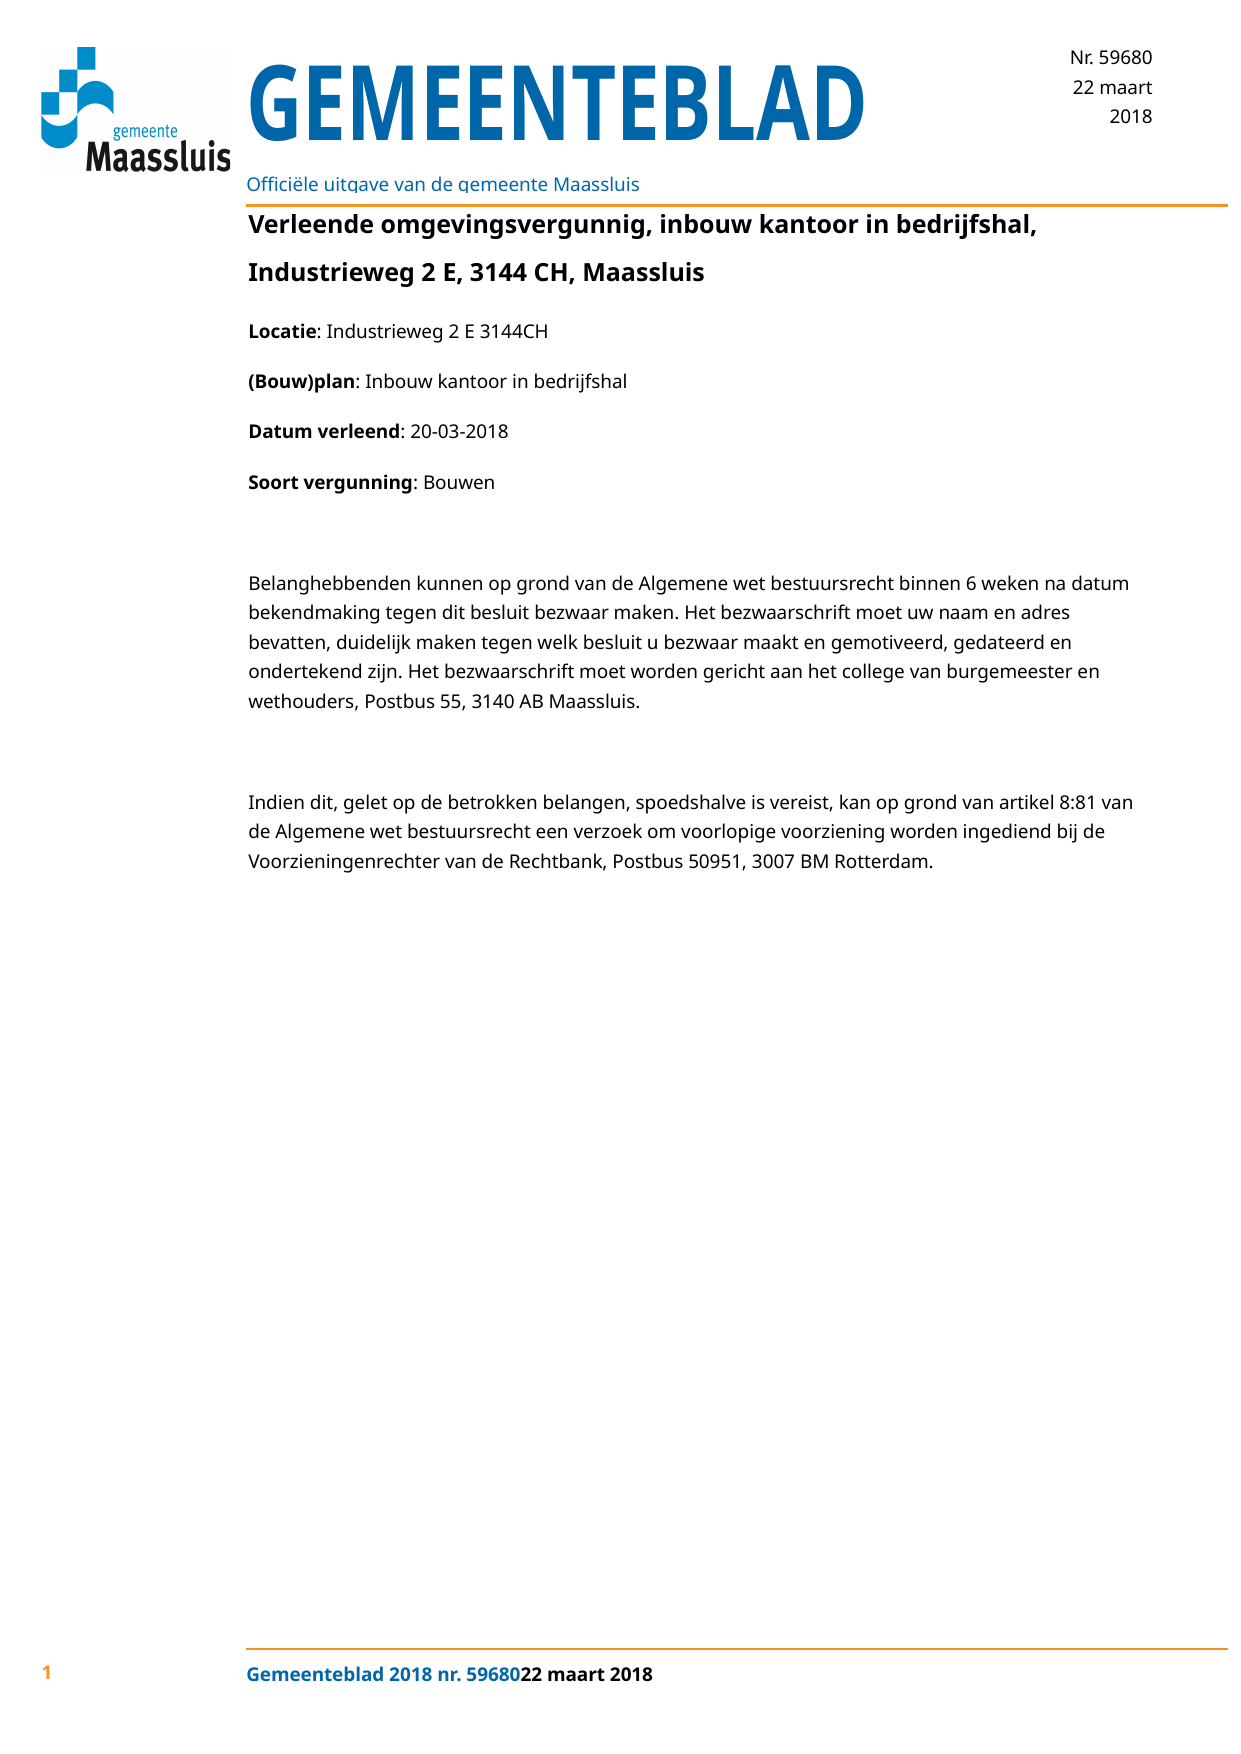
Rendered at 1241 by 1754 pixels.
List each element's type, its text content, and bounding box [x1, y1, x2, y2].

picture [41, 47, 231, 172]
text Verleende omgevingsvergunnig, inbouw kantoor in bedrijfshal, Industrieweg 2 E, 3144 CH, Maassluis [248, 207, 1152, 288]
picture [41, 47, 77, 92]
text Soort vergunning: Bouwen [248, 469, 1152, 495]
text (Bouw)plan: Inbouw kantoor in bedrijfshal [248, 368, 1152, 394]
text Datum verleend: 20-03-2018 [248, 419, 1152, 444]
text Belanghebbenden kunnen op grond van de Algemene wet bestuursrecht binnen 6 weken na datum bekendmaking tegen dit besluit bezwaar maken. Het bezwaarschrift moet uw naam en adres bevatten, duidelijk maken tegen welk besluit u bezwaar maakt en gemotiveerd, gedateerd en ondertekend zijn. Het bezwaarschrift moet worden gericht aan het college van burgemeester en wethouders, Postbus 55, 3140 AB Maassluis. [248, 570, 1152, 714]
text Indien dit, gelet op de betrokken belangen, spoedshalve is vereist, kan op grond van artikel 8:81 van de Algemene wet bestuursrecht een verzoek om voorlopige voorziening worden ingediend bij de Voorzieningenrechter van de Rechtbank, Postbus 50951, 3007 BM Rotterdam. [248, 789, 1152, 874]
text Locatie: Industrieweg 2 E 3144CH [248, 318, 1152, 344]
